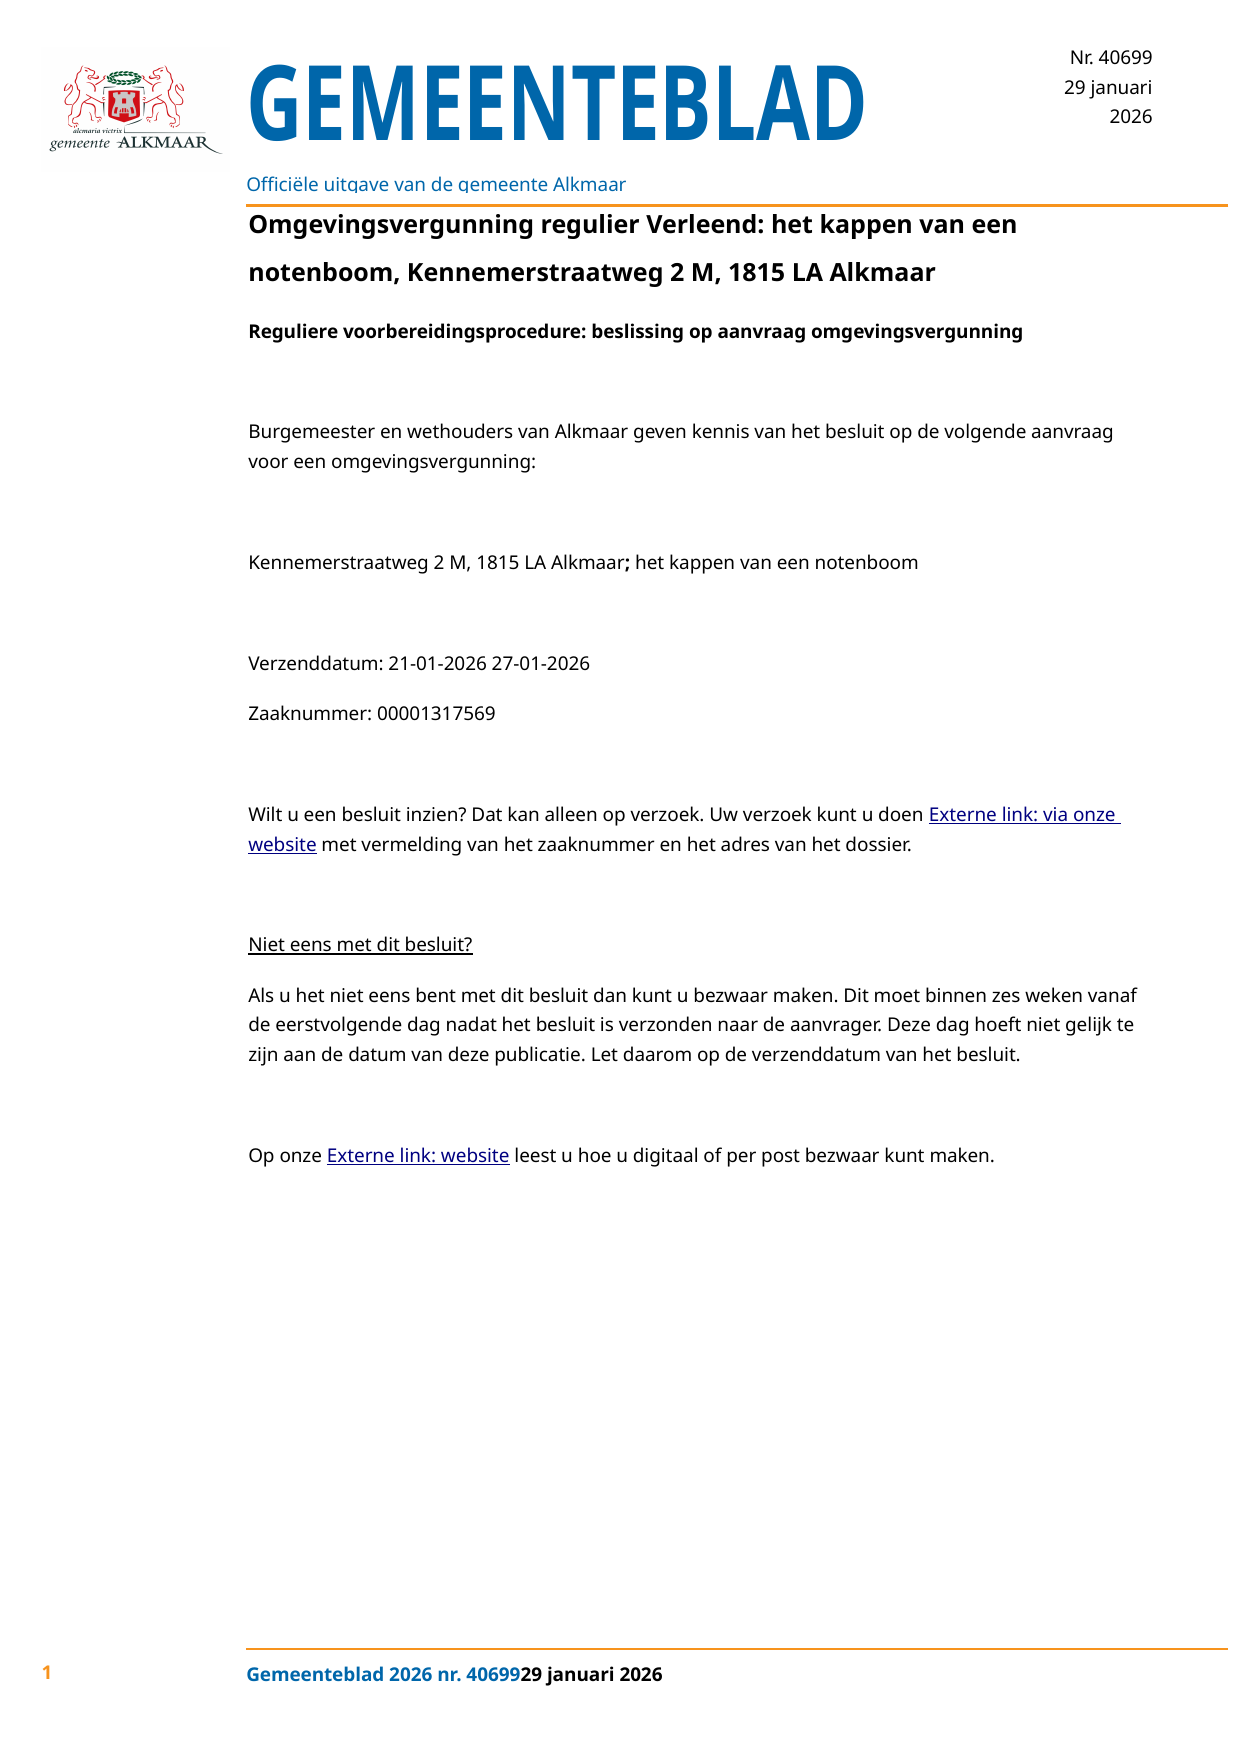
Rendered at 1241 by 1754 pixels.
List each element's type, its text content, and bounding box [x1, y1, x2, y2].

text Wilt u een besluit inzien? Dat kan alleen op verzoek. Uw verzoek kunt u doen Externe link: via onze website met vermelding van het zaaknummer en het adres van het dossier. [248, 801, 1152, 857]
text Zaaknummer: 00001317569 [248, 700, 1152, 726]
text Omgevingsvergunning regulier Verleend: het kappen van een notenboom, Kennemerstraatweg 2 M, 1815 LA Alkmaar [248, 207, 1152, 288]
text Burgemeester en wethouders van Alkmaar geven kennis van het besluit op de volgende aanvraag voor een omgevingsvergunning: [248, 419, 1152, 474]
text Niet eens met dit besluit? [248, 932, 1152, 957]
text Op onze Externe link: website leest u hoe u digitaal of per post bezwaar kunt maken. [248, 1142, 1152, 1168]
text Kennemerstraatweg 2 M, 1815 LA Alkmaar; het kappen van een notenboom [248, 549, 1152, 575]
picture [41, 47, 231, 172]
text Als u het niet eens bent met dit besluit dan kunt u bezwaar maken. Dit moet binnen zes weken vanaf de eerstvolgende dag nadat het besluit is verzonden naar de aanvrager. Deze dag hoeft niet gelijk te zijn aan de datum van deze publicatie. Let daarom op de verzenddatum van het besluit. [248, 982, 1152, 1067]
text Verzenddatum: 21-01-2026 27-01-2026 [248, 650, 1152, 676]
text Reguliere voorbereidingsprocedure: beslissing op aanvraag omgevingsvergunning [248, 318, 1152, 344]
